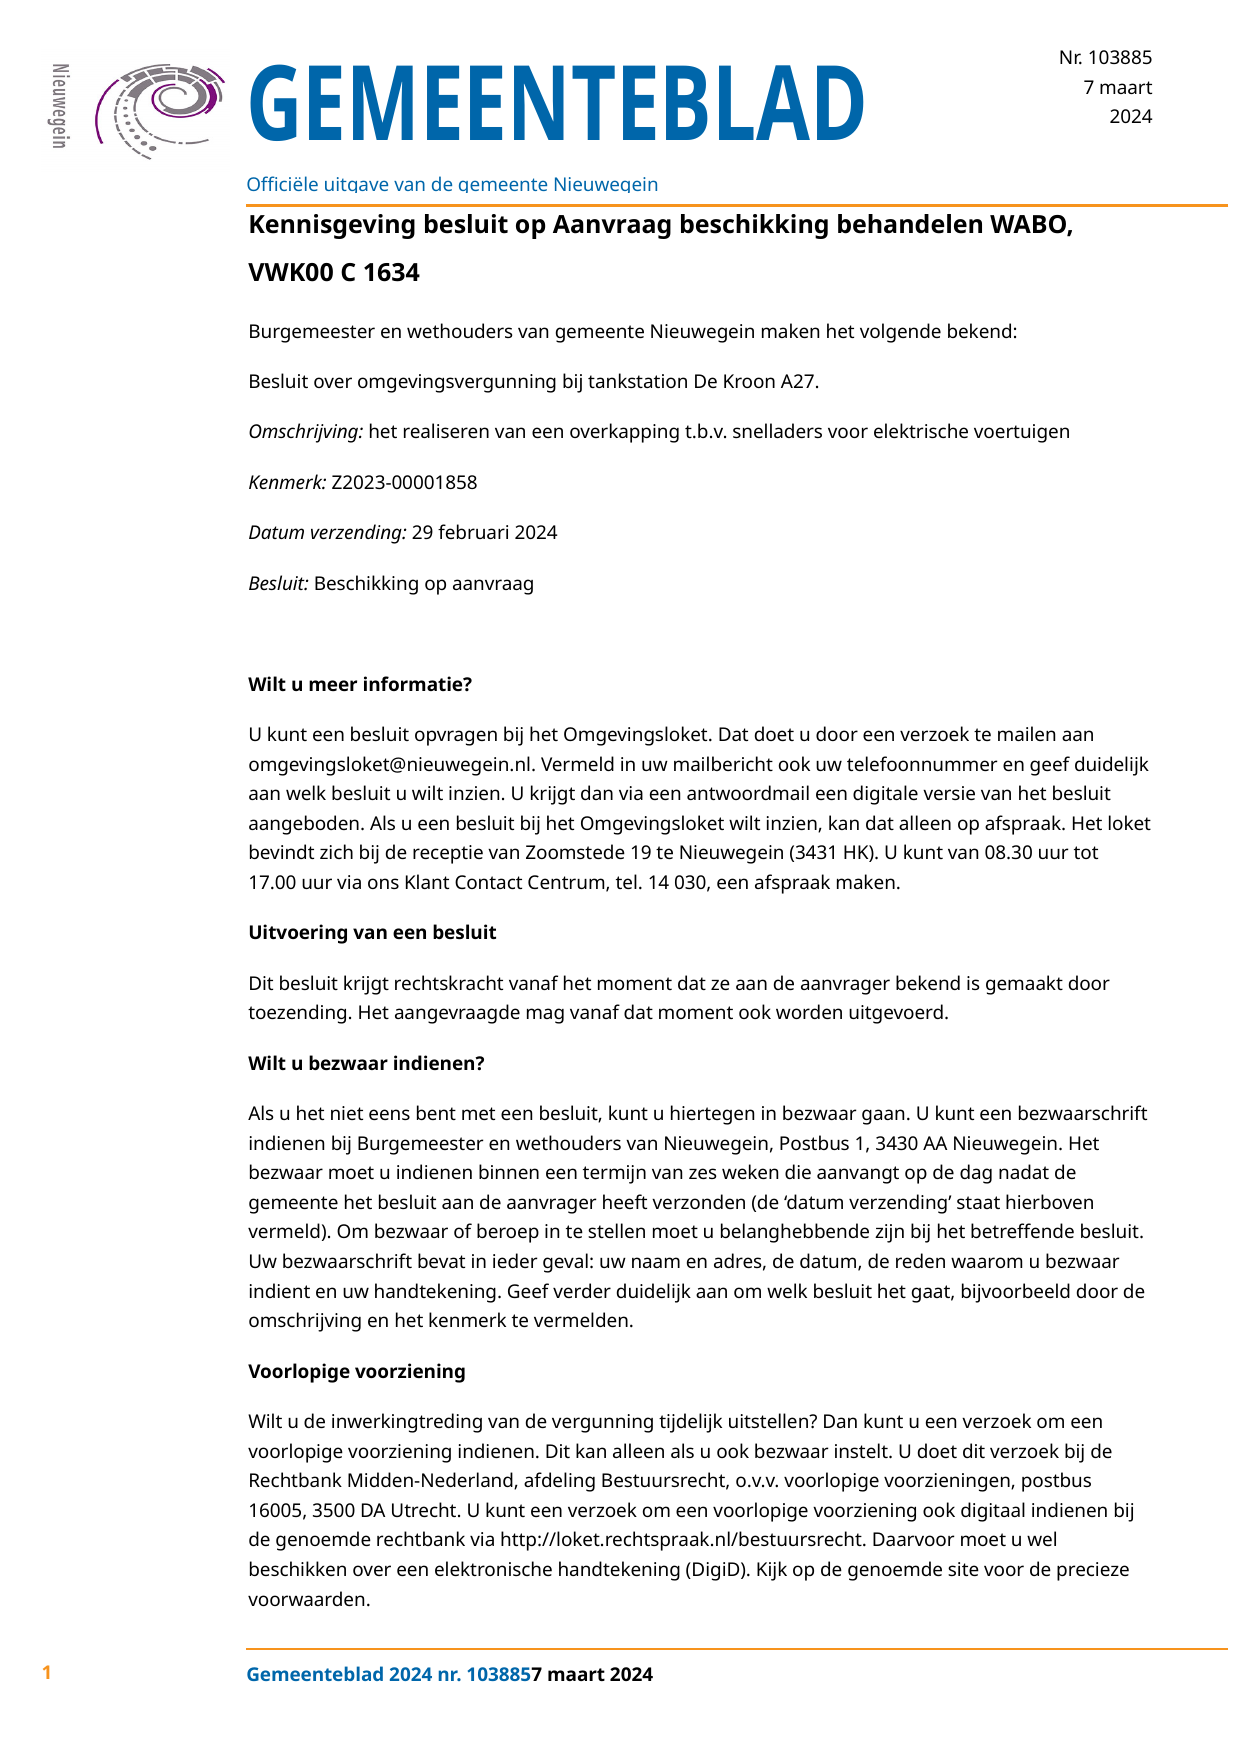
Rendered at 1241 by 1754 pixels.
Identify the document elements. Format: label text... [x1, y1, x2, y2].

text Burgemeester en wethouders van gemeente Nieuwegein maken het volgende bekend: [248, 318, 1152, 344]
text Als u het niet eens bent met een besluit, kunt u hiertegen in bezwaar gaan. U kunt een bezwaarschrift indienen bij Burgemeester en wethouders van Nieuwegein, Postbus 1, 3430 AA Nieuwegein. Het bezwaar moet u indienen binnen een termijn van zes weken die aanvangt op de dag nadat de gemeente het besluit aan de aanvrager heeft verzonden (de ‘datum verzending’ staat hierboven vermeld). Om bezwaar of beroep in te stellen moet u belanghebbende zijn bij het betreffende besluit. Uw bezwaarschrift bevat in ieder geval: uw naam en adres, de datum, de reden waarom u bezwaar indient en uw handtekening. Geef verder duidelijk aan om welk besluit het gaat, bijvoorbeeld door de omschrijving en het kenmerk te vermelden. [248, 1100, 1152, 1333]
text Wilt u meer informatie? [248, 671, 1152, 697]
text Wilt u de inwerkingtreding van de vergunning tijdelijk uitstellen? Dan kunt u een verzoek om een voorlopige voorziening indienen. Dit kan alleen als u ook bezwaar instelt. U doet dit verzoek bij de Rechtbank Midden-Nederland, afdeling Bestuursrecht, o.v.v. voorlopige voorzieningen, postbus 16005, 3500 DA Utrecht. U kunt een verzoek om een voorlopige voorziening ook digitaal indienen bij de genoemde rechtbank via http://loket.rechtspraak.nl/bestuursrecht. Daarvoor moet u wel beschikken over een elektronische handtekening (DigiD). Kijk op de genoemde site voor de precieze voorwaarden. [248, 1408, 1152, 1612]
text Kennisgeving besluit op Aanvraag beschikking behandelen WABO, VWK00 C 1634 [248, 207, 1152, 288]
text U kunt een besluit opvragen bij het Omgevingsloket. Dat doet u door een verzoek te mailen aan omgevingsloket@nieuwegein.nl. Vermeld in uw mailbericht ook uw telefoonnummer en geef duidelijk aan welk besluit u wilt inzien. U krijgt dan via een antwoordmail een digitale versie van het besluit aangeboden. Als u een besluit bij het Omgevingsloket wilt inzien, kan dat alleen op afspraak. Het loket bevindt zich bij de receptie van Zoomstede 19 te Nieuwegein (3431 HK). U kunt van 08.30 uur tot 17.00 uur via ons Klant Contact Centrum, tel. 14 030, een afspraak maken. [248, 721, 1152, 895]
text Dit besluit krijgt rechtskracht vanaf het moment dat ze aan de aanvrager bekend is gemaakt door toezending. Het aangevraagde mag vanaf dat moment ook worden uitgevoerd. [248, 970, 1152, 1025]
text Voorlopige voorziening [248, 1358, 1152, 1384]
text Kenmerk: Z2023-00001858 [248, 469, 1152, 495]
text Uitvoering van een besluit [248, 919, 1152, 945]
text Wilt u bezwaar indienen? [248, 1050, 1152, 1076]
text Besluit over omgevingsvergunning bij tankstation De Kroon A27. [248, 368, 1152, 394]
text Omschrijving: het realiseren van een overkapping t.b.v. snelladers voor elektrische voertuigen [248, 419, 1152, 444]
text Besluit: Beschikking op aanvraag [248, 570, 1152, 596]
text Datum verzending: 29 februari 2024 [248, 519, 1152, 545]
picture [41, 47, 231, 172]
